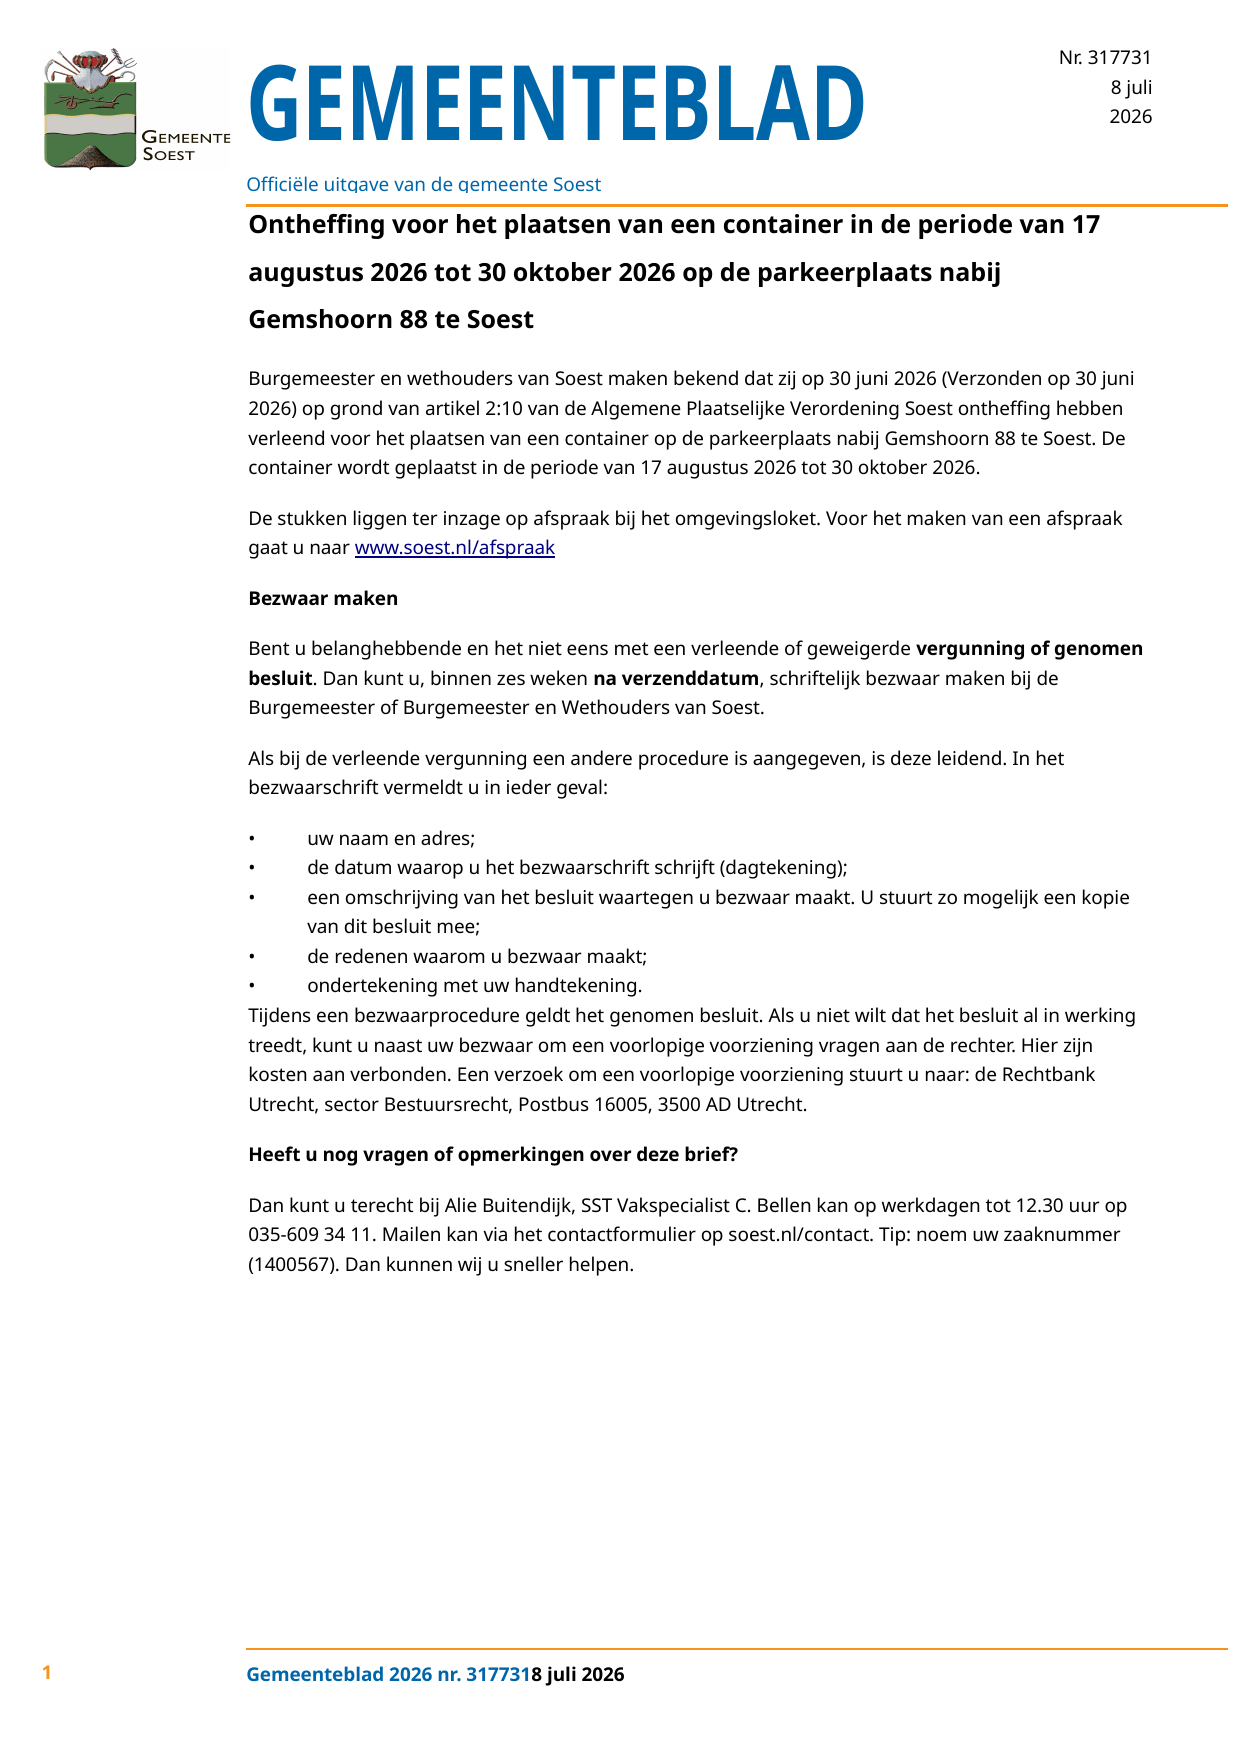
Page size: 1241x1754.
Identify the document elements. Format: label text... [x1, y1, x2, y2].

text Dan kunt u terecht bij Alie Buitendijk, SST Vakspecialist C. Bellen kan op werkdagen tot 12.30 uur op 035-609 34 11. Mailen kan via het contactformulier op soest.nl/contact. Tip: noem uw zaaknummer (1400567). Dan kunnen wij u sneller helpen. [248, 1192, 1152, 1277]
text Bezwaar maken [248, 585, 1152, 610]
picture [41, 47, 231, 172]
list uw naam en adres; [248, 825, 1152, 850]
text Als bij de verleende vergunning een andere procedure is aangegeven, is deze leidend. In het bezwaarschrift vermeldt u in ieder geval: [248, 745, 1152, 800]
list ondertekening met uw handtekening. [248, 973, 1152, 998]
text Burgemeester en wethouders van Soest maken bekend dat zij op 30 juni 2026 (Verzonden op 30 juni 2026) op grond van artikel 2:10 van de Algemene Plaatselijke Verordening Soest ontheffing hebben verleend voor het plaatsen van een container op de parkeerplaats nabij Gemshoorn 88 te Soest. De container wordt geplaatst in de periode van 17 augustus 2026 tot 30 oktober 2026. [248, 366, 1152, 480]
text Tijdens een bezwaarprocedure geldt het genomen besluit. Als u niet wilt dat het besluit al in werking treedt, kunt u naast uw bezwaar om een voorlopige voorziening vragen aan de rechter. Hier zijn kosten aan verbonden. Een verzoek om een voorlopige voorziening stuurt u naar: de Rechtbank Utrecht, sector Bestuursrecht, Postbus 16005, 3500 AD Utrecht. [248, 1002, 1152, 1117]
list de redenen waarom u bezwaar maakt; [248, 943, 1152, 969]
text Bent u belanghebbende en het niet eens met een verleende of geweigerde vergunning of genomen besluit. Dan kunt u, binnen zes weken na verzenddatum, schriftelijk bezwaar maken bij de Burgemeester of Burgemeester en Wethouders van Soest. [248, 635, 1152, 720]
list een omschrijving van het besluit waartegen u bezwaar maakt. U stuurt zo mogelijk een kopie van dit besluit mee; [248, 884, 1152, 939]
text Heeft u nog vragen of opmerkingen over deze brief? [248, 1141, 1152, 1167]
text De stukken liggen ter inzage op afspraak bij het omgevingsloket. Voor het maken van een afspraak gaat u naar www.soest.nl/afspraak [248, 505, 1152, 560]
list de datum waarop u het bezwaarschrift schrijft (dagtekening); [248, 854, 1152, 880]
text Ontheffing voor het plaatsen van een container in de periode van 17 augustus 2026 tot 30 oktober 2026 op de parkeerplaats nabij Gemshoorn 88 te Soest [248, 207, 1152, 336]
